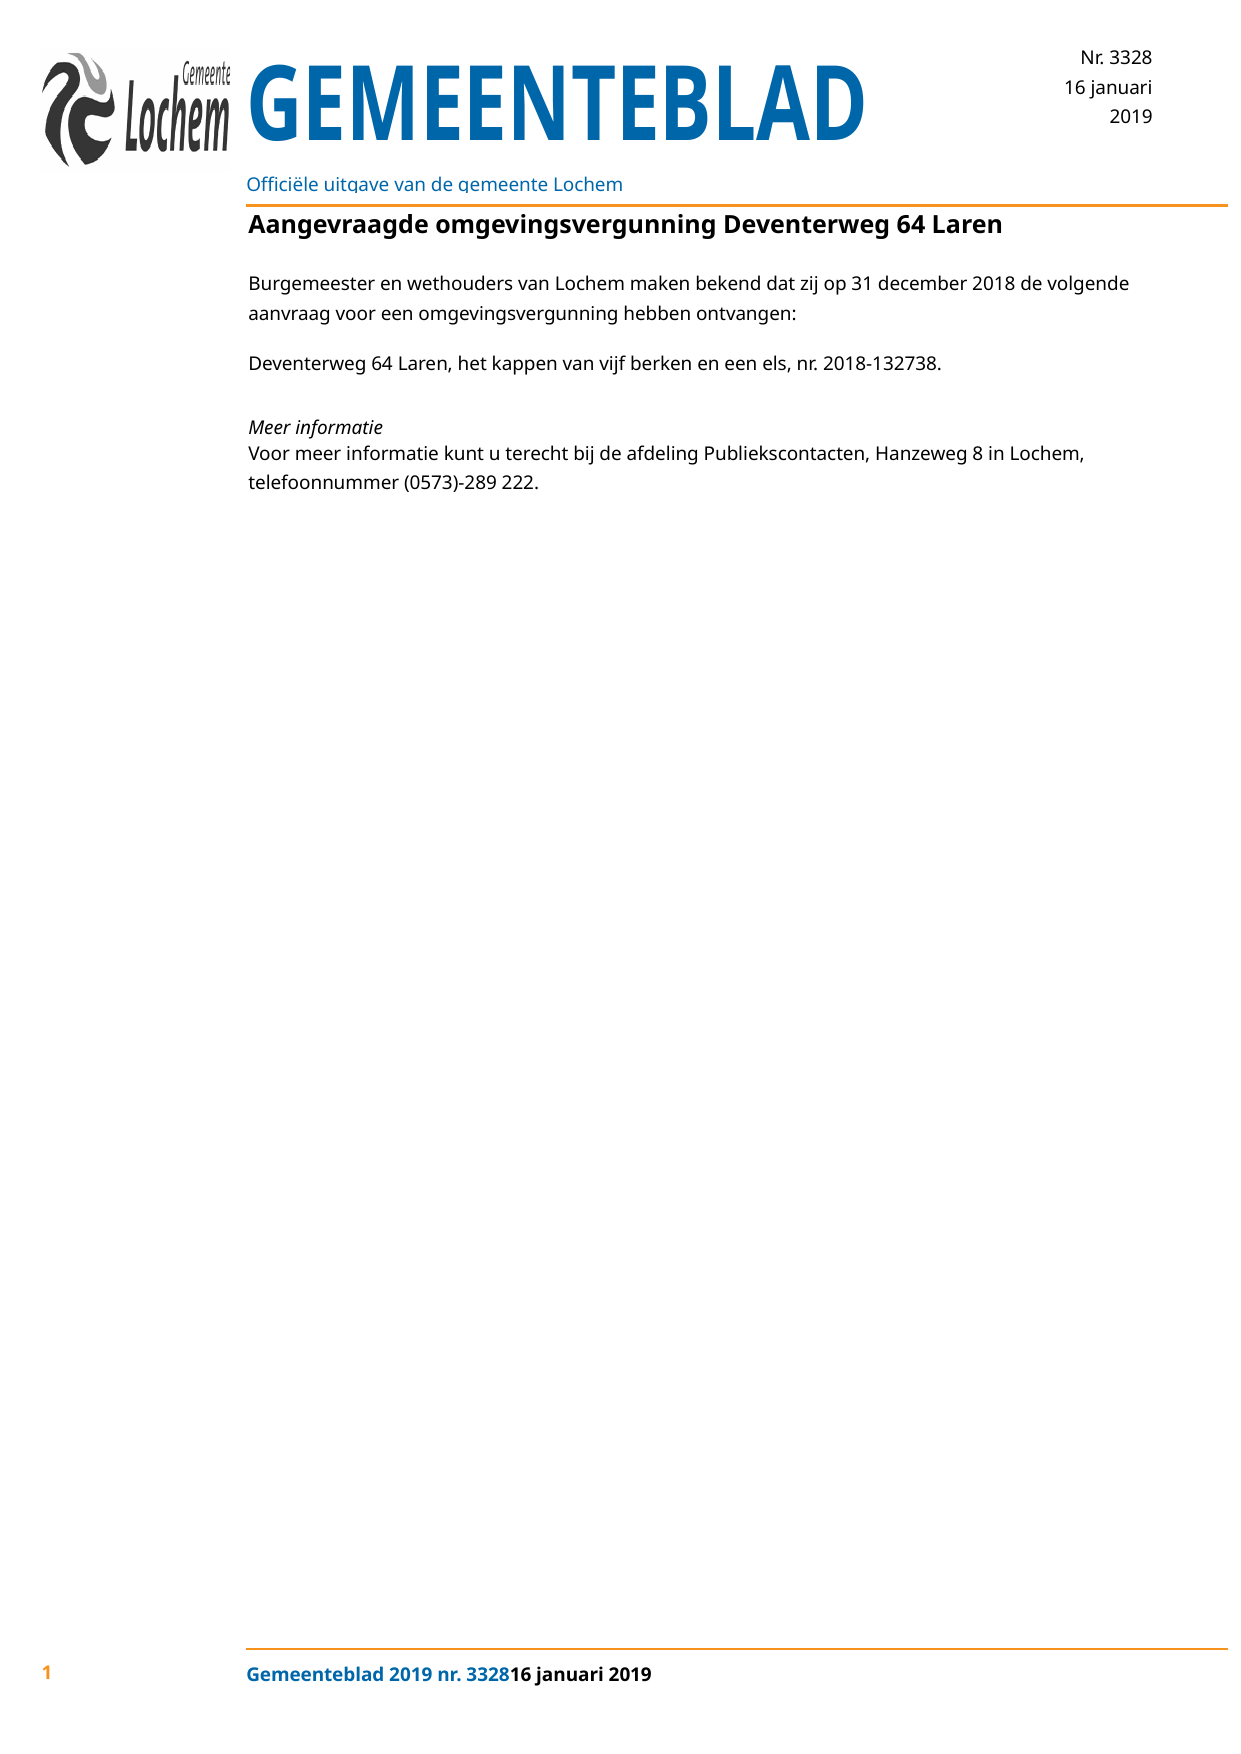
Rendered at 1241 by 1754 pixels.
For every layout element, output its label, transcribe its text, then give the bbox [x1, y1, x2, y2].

text Meer informatie [248, 414, 1152, 440]
text Aangevraagde omgevingsvergunning Deventerweg 64 Laren [248, 207, 1152, 241]
text Voor meer informatie kunt u terecht bij de afdeling Publiekscontacten, Hanzeweg 8 in Lochem, telefoonnummer (0573)-289 222. [248, 440, 1152, 495]
text Deventerweg 64 Laren, het kappen van vijf berken en een els, nr. 2018-132738. [248, 350, 1152, 376]
picture [41, 47, 231, 172]
text Burgemeester en wethouders van Lochem maken bekend dat zij op 31 december 2018 de volgende aanvraag voor een omgevingsvergunning hebben ontvangen: [248, 270, 1152, 326]
